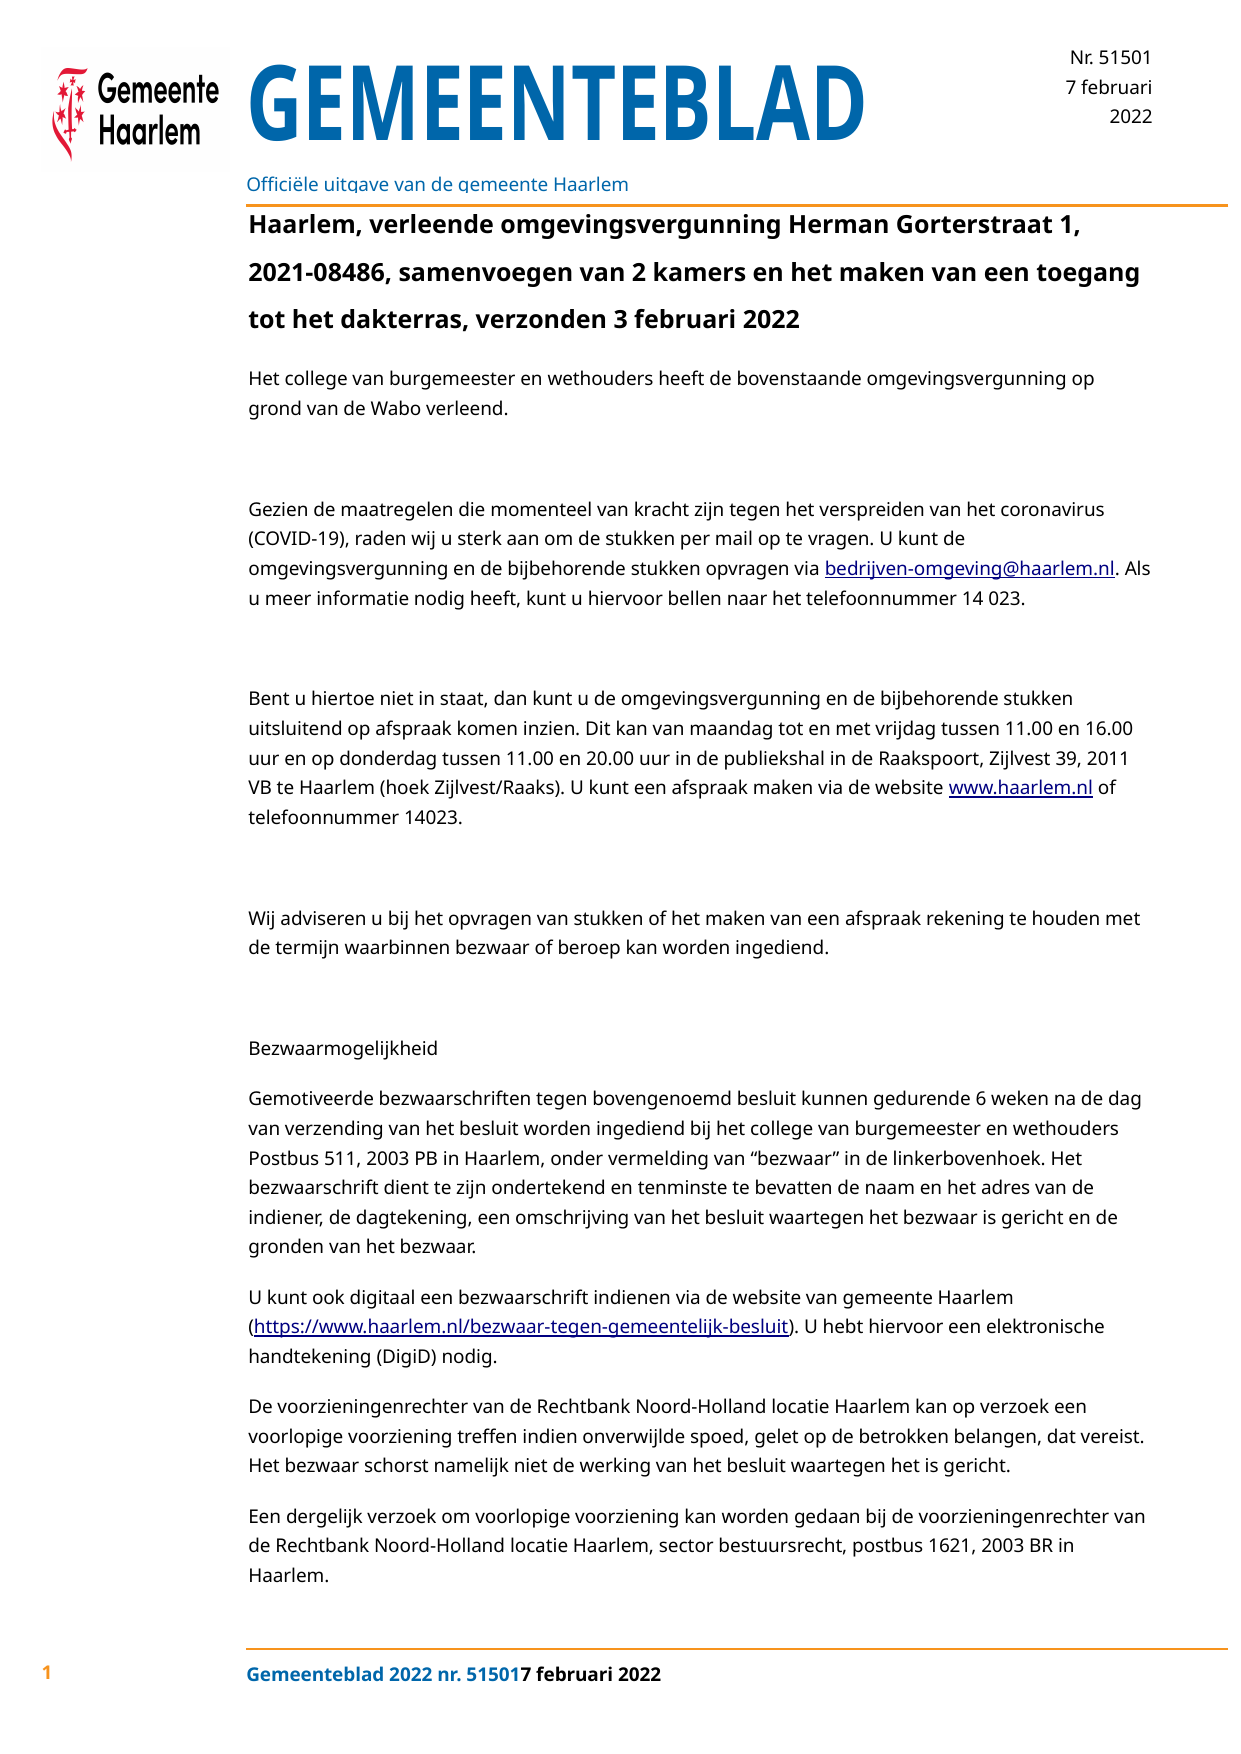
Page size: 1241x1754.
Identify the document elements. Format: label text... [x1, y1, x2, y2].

text Bezwaarmogelijkheid [248, 1035, 1152, 1061]
text Gemotiveerde bezwaarschriften tegen bovengenoemd besluit kunnen gedurende 6 weken na de dag van verzending van het besluit worden ingediend bij het college van burgemeester en wethouders Postbus 511, 2003 PB in Haarlem, onder vermelding van “bezwaar” in de linkerbovenhoek. Het bezwaarschrift dient te zijn ondertekend en tenminste te bevatten de naam en het adres van de indiener, de dagtekening, een omschrijving van het besluit waartegen het bezwaar is gericht en de gronden van het bezwaar. [248, 1086, 1152, 1259]
text Een dergelijk verzoek om voorlopige voorziening kan worden gedaan bij de voorzieningenrechter van de Rechtbank Noord-Holland locatie Haarlem, sector bestuursrecht, postbus 1621, 2003 BR in Haarlem. [248, 1503, 1152, 1588]
picture [41, 47, 231, 172]
text Wij adviseren u bij het opvragen van stukken of het maken van een afspraak rekening te houden met de termijn waarbinnen bezwaar of beroep kan worden ingediend. [248, 905, 1152, 960]
text Haarlem, verleende omgevingsvergunning Herman Gorterstraat 1, 2021-08486, samenvoegen van 2 kamers en het maken van een toegang tot het dakterras, verzonden 3 februari 2022 [248, 207, 1152, 336]
text Gezien de maatregelen die momenteel van kracht zijn tegen het verspreiden van het coronavirus (COVID-19), raden wij u sterk aan om de stukken per mail op te vragen. U kunt de omgevingsvergunning en de bijbehorende stukken opvragen via bedrijven-omgeving@haarlem.nl. Als u meer informatie nodig heeft, kunt u hiervoor bellen naar het telefoonnummer 14 023. [248, 496, 1152, 610]
text U kunt ook digitaal een bezwaarschrift indienen via de website van gemeente Haarlem (https://www.haarlem.nl/bezwaar-tegen-gemeentelijk-besluit). U hebt hiervoor een elektronische handtekening (DigiD) nodig. [248, 1284, 1152, 1369]
text Het college van burgemeester en wethouders heeft de bovenstaande omgevingsvergunning op grond van de Wabo verleend. [248, 366, 1152, 421]
text Bent u hiertoe niet in staat, dan kunt u de omgevingsvergunning en de bijbehorende stukken uitsluitend op afspraak komen inzien. Dit kan van maandag tot en met vrijdag tussen 11.00 en 16.00 uur en op donderdag tussen 11.00 en 20.00 uur in de publiekshal in de Raakspoort, Zijlvest 39, 2011 VB te Haarlem (hoek Zijlvest/Raaks). U kunt een afspraak maken via de website www.haarlem.nl of telefoonnummer 14023. [248, 686, 1152, 829]
text De voorzieningenrechter van de Rechtbank Noord-Holland locatie Haarlem kan op verzoek een voorlopige voorziening treffen indien onverwijlde spoed, gelet op de betrokken belangen, dat vereist. Het bezwaar schorst namelijk niet de werking van het besluit waartegen het is gericht. [248, 1393, 1152, 1478]
